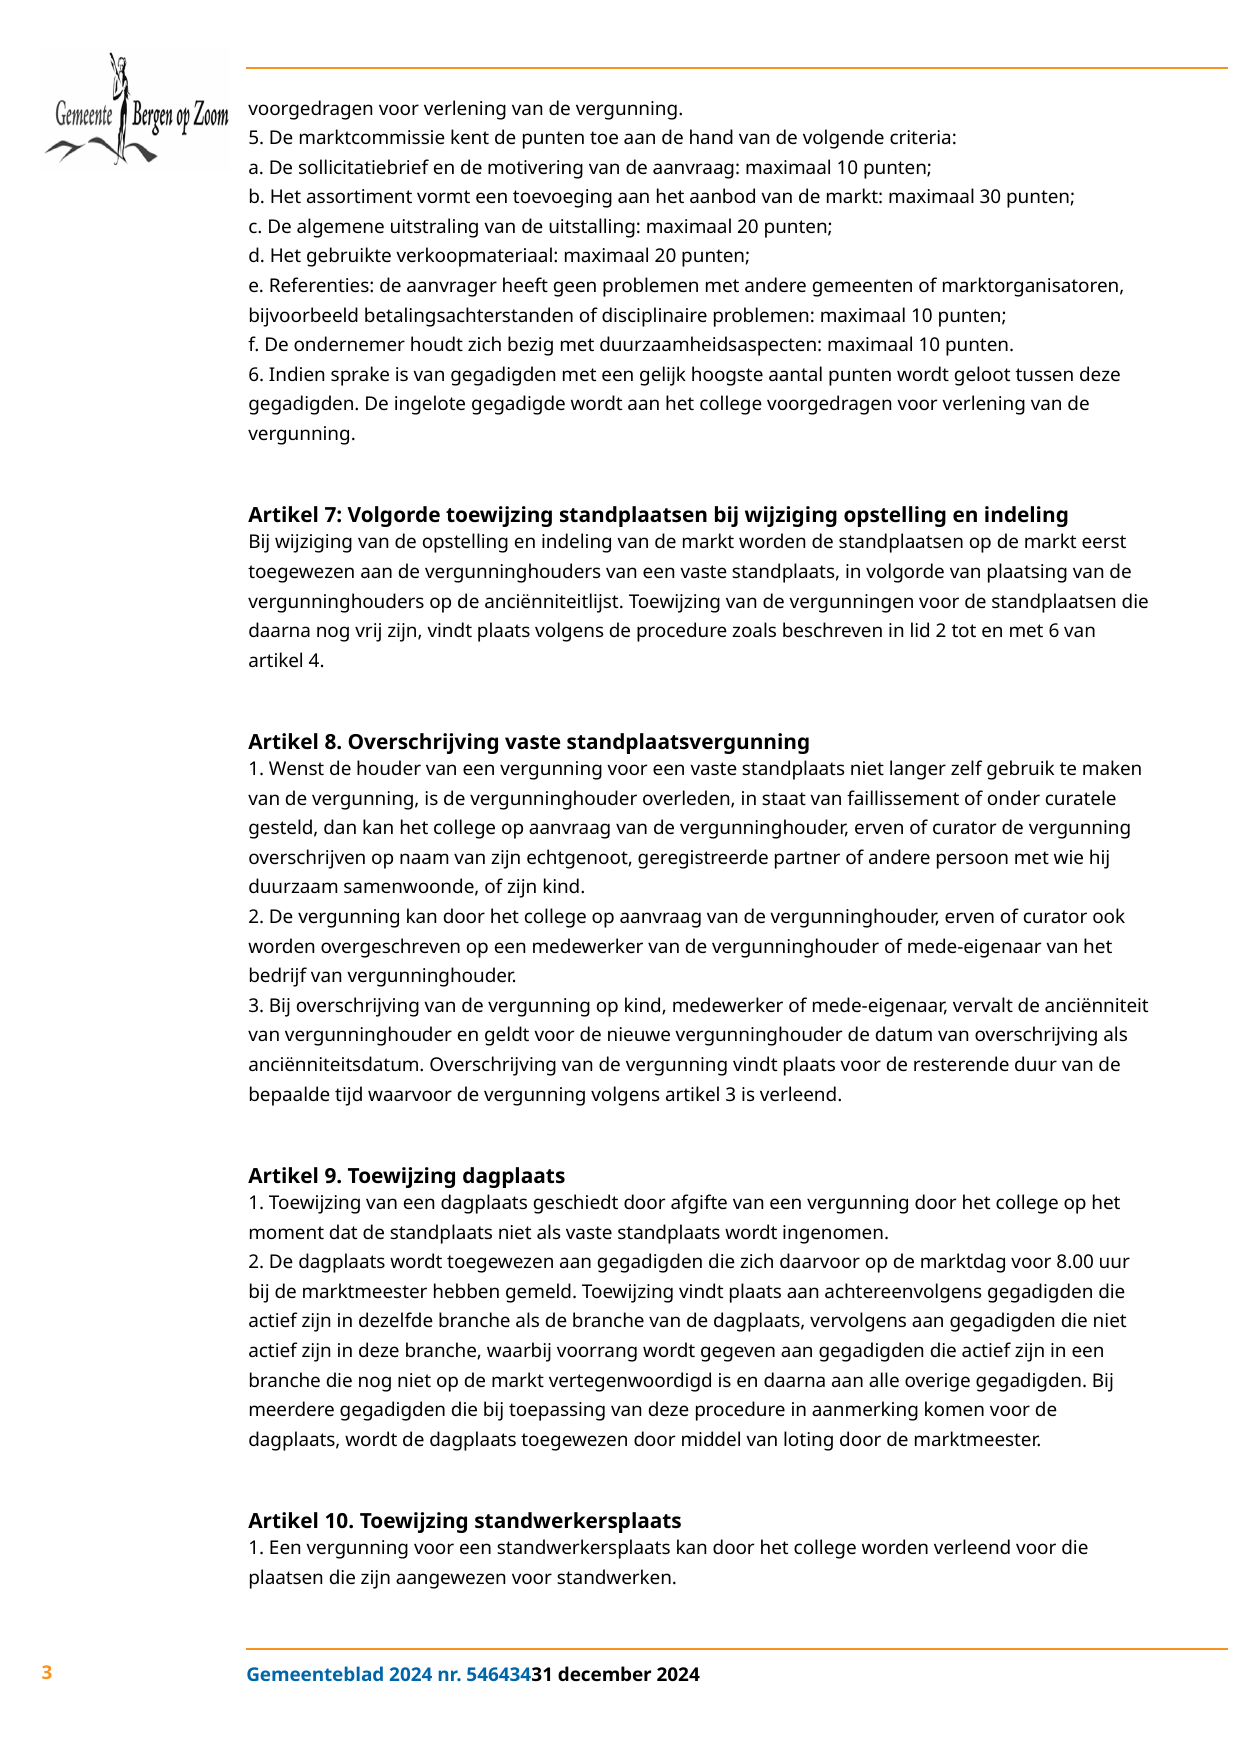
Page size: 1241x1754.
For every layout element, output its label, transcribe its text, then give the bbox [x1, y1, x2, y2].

text 1. Een vergunning voor een standwerkersplaats kan door het college worden verleend voor die plaatsen die zijn aangewezen voor standwerken. [248, 1534, 1152, 1590]
text f. De ondernemer houdt zich bezig met duurzaamheidsaspecten: maximaal 10 punten. [248, 331, 1152, 357]
text Artikel 10. Toewijzing standwerkersplaats [248, 1506, 1152, 1534]
text 2. De vergunning kan door het college op aanvraag van de vergunninghouder, erven of curator ook worden overgeschreven op een medewerker van de vergunninghouder of mede-eigenaar van het bedrijf van vergunninghouder. [248, 903, 1152, 988]
text 3. Bij overschrijving van de vergunning op kind, medewerker of mede-eigenaar, vervalt de anciënniteit van vergunninghouder en geldt voor de nieuwe vergunninghouder de datum van overschrijving als anciënniteitsdatum. Overschrijving van de vergunning vindt plaats voor de resterende duur van de bepaalde tijd waarvoor de vergunning volgens artikel 3 is verleend. [248, 992, 1152, 1107]
text Artikel 9. Toewijzing dagplaats [248, 1161, 1152, 1189]
picture [41, 47, 231, 172]
text Bij wijziging van de opstelling en indeling van de markt worden de standplaatsen op de markt eerst toegewezen aan de vergunninghouders van een vaste standplaats, in volgorde van plaatsing van de vergunninghouders op de anciënniteitlijst. Toewijzing van de vergunningen voor de standplaatsen die daarna nog vrij zijn, vindt plaats volgens de procedure zoals beschreven in lid 2 tot en met 6 van artikel 4. [248, 529, 1152, 673]
text e. Referenties: de aanvrager heeft geen problemen met andere gemeenten of marktorganisatoren, bijvoorbeeld betalingsachterstanden of disciplinaire problemen: maximaal 10 punten; [248, 272, 1152, 328]
text 5. De marktcommissie kent de punten toe aan de hand van de volgende criteria: [248, 124, 1152, 150]
text 6. Indien sprake is van gegadigden met een gelijk hoogste aantal punten wordt geloot tussen deze gegadigden. De ingelote gegadigde wordt aan het college voorgedragen voor verlening van de vergunning. [248, 361, 1152, 446]
text 1. Wenst de houder van een vergunning voor een vaste standplaats niet langer zelf gebruik te maken van de vergunning, is de vergunninghouder overleden, in staat van faillissement of onder curatele gesteld, dan kan het college op aanvraag van de vergunninghouder, erven of curator de vergunning overschrijven op naam van zijn echtgenoot, geregistreerde partner of andere persoon met wie hij duurzaam samenwoonde, of zijn kind. [248, 755, 1152, 899]
text Artikel 7: Volgorde toewijzing standplaatsen bij wijziging opstelling en indeling [248, 500, 1152, 529]
text 1. Toewijzing van een dagplaats geschiedt door afgifte van een vergunning door het college op het moment dat de standplaats niet als vaste standplaats wordt ingenomen. [248, 1189, 1152, 1244]
text Artikel 8. Overschrijving vaste standplaatsvergunning [248, 727, 1152, 755]
text voorgedragen voor verlening van de vergunning. [248, 95, 1152, 121]
text d. Het gebruikte verkoopmateriaal: maximaal 20 punten; [248, 243, 1152, 268]
text a. De sollicitatiebrief en de motivering van de aanvraag: maximaal 10 punten; [248, 154, 1152, 180]
text c. De algemene uitstraling van de uitstalling: maximaal 20 punten; [248, 213, 1152, 239]
text b. Het assortiment vormt een toevoeging aan het aanbod van de markt: maximaal 30 punten; [248, 183, 1152, 209]
text 2. De dagplaats wordt toegewezen aan gegadigden die zich daarvoor op de marktdag voor 8.00 uur bij de marktmeester hebben gemeld. Toewijzing vindt plaats aan achtereenvolgens gegadigden die actief zijn in dezelfde branche als de branche van de dagplaats, vervolgens aan gegadigden die niet actief zijn in deze branche, waarbij voorrang wordt gegeven aan gegadigden die actief zijn in een branche die nog niet op de markt vertegenwoordigd is en daarna aan alle overige gegadigden. Bij meerdere gegadigden die bij toepassing van deze procedure in aanmerking komen voor de dagplaats, wordt de dagplaats toegewezen door middel van loting door de marktmeester. [248, 1248, 1152, 1452]
